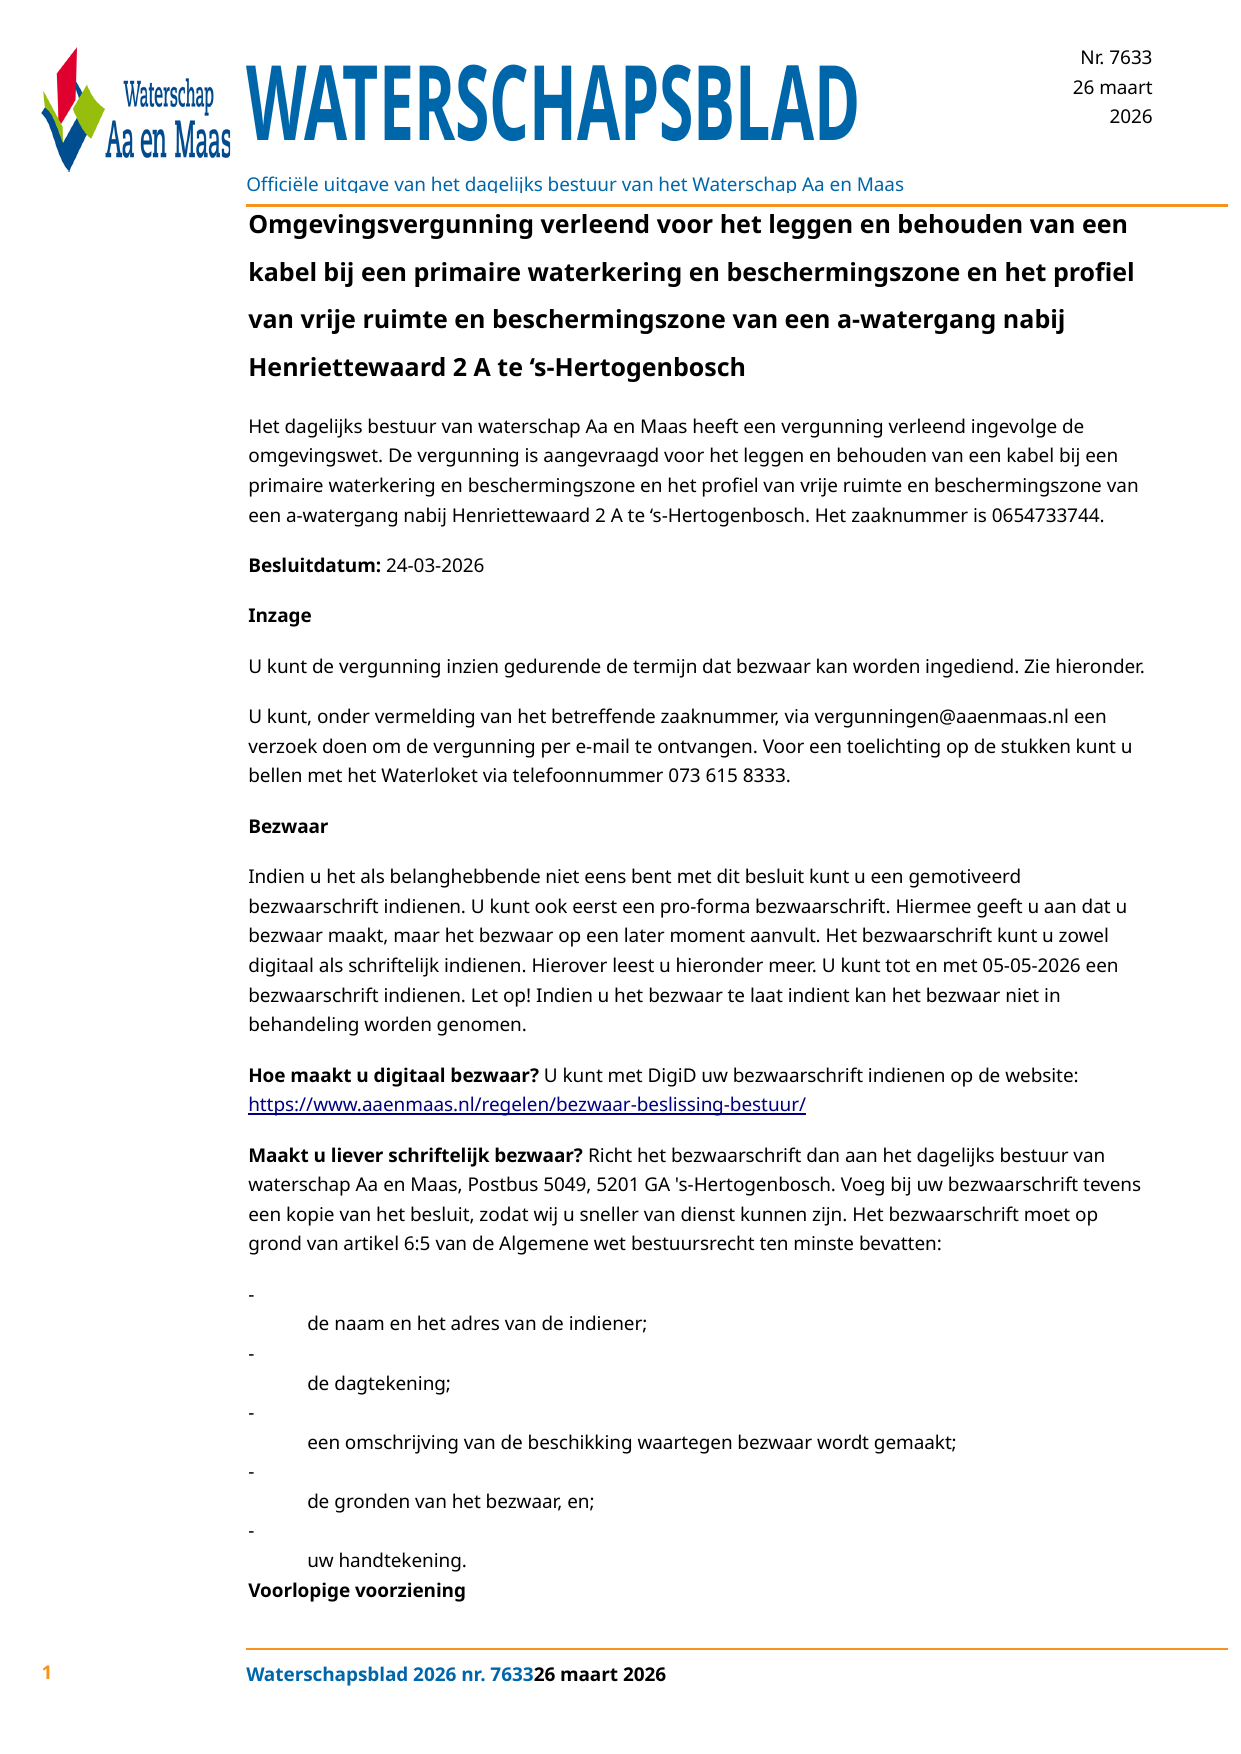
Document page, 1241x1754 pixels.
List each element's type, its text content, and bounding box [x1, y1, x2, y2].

list de dagtekening; [248, 1370, 1152, 1396]
text Maakt u liever schriftelijk bezwaar? Richt het bezwaarschrift dan aan het dagelijks bestuur van waterschap Aa en Maas, Postbus 5049, 5201 GA 's-Hertogenbosch. Voeg bij uw bezwaarschrift tevens een kopie van het besluit, zodat wij u sneller van dienst kunnen zijn. Het bezwaarschrift moet op grond van artikel 6:5 van de Algemene wet bestuursrecht ten minste bevatten: [248, 1142, 1152, 1256]
text Het dagelijks bestuur van waterschap Aa en Maas heeft een vergunning verleend ingevolge de omgevingswet. De vergunning is aangevraagd voor het leggen en behouden van een kabel bij een primaire waterkering en beschermingszone en het profiel van vrije ruimte en beschermingszone van een a-watergang nabij Henriettewaard 2 A te ‘s-Hertogenbosch. Het zaaknummer is 0654733744. [248, 413, 1152, 528]
text Indien u het als belanghebbende niet eens bent met dit besluit kunt u een gemotiveerd bezwaarschrift indienen. U kunt ook eerst een pro-forma bezwaarschrift. Hiermee geeft u aan dat u bezwaar maakt, maar het bezwaar op een later moment aanvult. Het bezwaarschrift kunt u zowel digitaal als schriftelijk indienen. Hierover leest u hieronder meer. U kunt tot en met 05-05-2026 een bezwaarschrift indienen. Let op! Indien u het bezwaar te laat indient kan het bezwaar niet in behandeling worden genomen. [248, 863, 1152, 1037]
list een omschrijving van de beschikking waartegen bezwaar wordt gemaakt; [248, 1429, 1152, 1455]
text Inzage [248, 603, 1152, 628]
text U kunt de vergunning inzien gedurende de termijn dat bezwaar kan worden ingediend. Zie hieronder. [248, 653, 1152, 679]
text Hoe maakt u digitaal bezwaar? U kunt met DigiD uw bezwaarschrift indienen op de website: https://www.aaenmaas.nl/regelen/bezwaar-beslissing-bestuur/ [248, 1062, 1152, 1117]
text Voorlopige voorziening [248, 1577, 1152, 1603]
text Bezwaar [248, 813, 1152, 839]
text Omgevingsvergunning verleend voor het leggen en behouden van een kabel bij een primaire waterkering en beschermingszone en het profiel van vrije ruimte en beschermingszone van een a-watergang nabij Henriettewaard 2 A te ‘s-Hertogenbosch [248, 207, 1152, 384]
list de gronden van het bezwaar, en; [248, 1488, 1152, 1514]
picture [41, 47, 231, 172]
list de naam en het adres van de indiener; [248, 1311, 1152, 1336]
text U kunt, onder vermelding van het betreffende zaaknummer, via vergunningen@aaenmaas.nl een verzoek doen om de vergunning per e-mail te ontvangen. Voor een toelichting op de stukken kunt u bellen met het Waterloket via telefoonnummer 073 615 8333. [248, 703, 1152, 788]
list uw handtekening. [248, 1547, 1152, 1573]
text Besluitdatum: 24-03-2026 [248, 552, 1152, 578]
